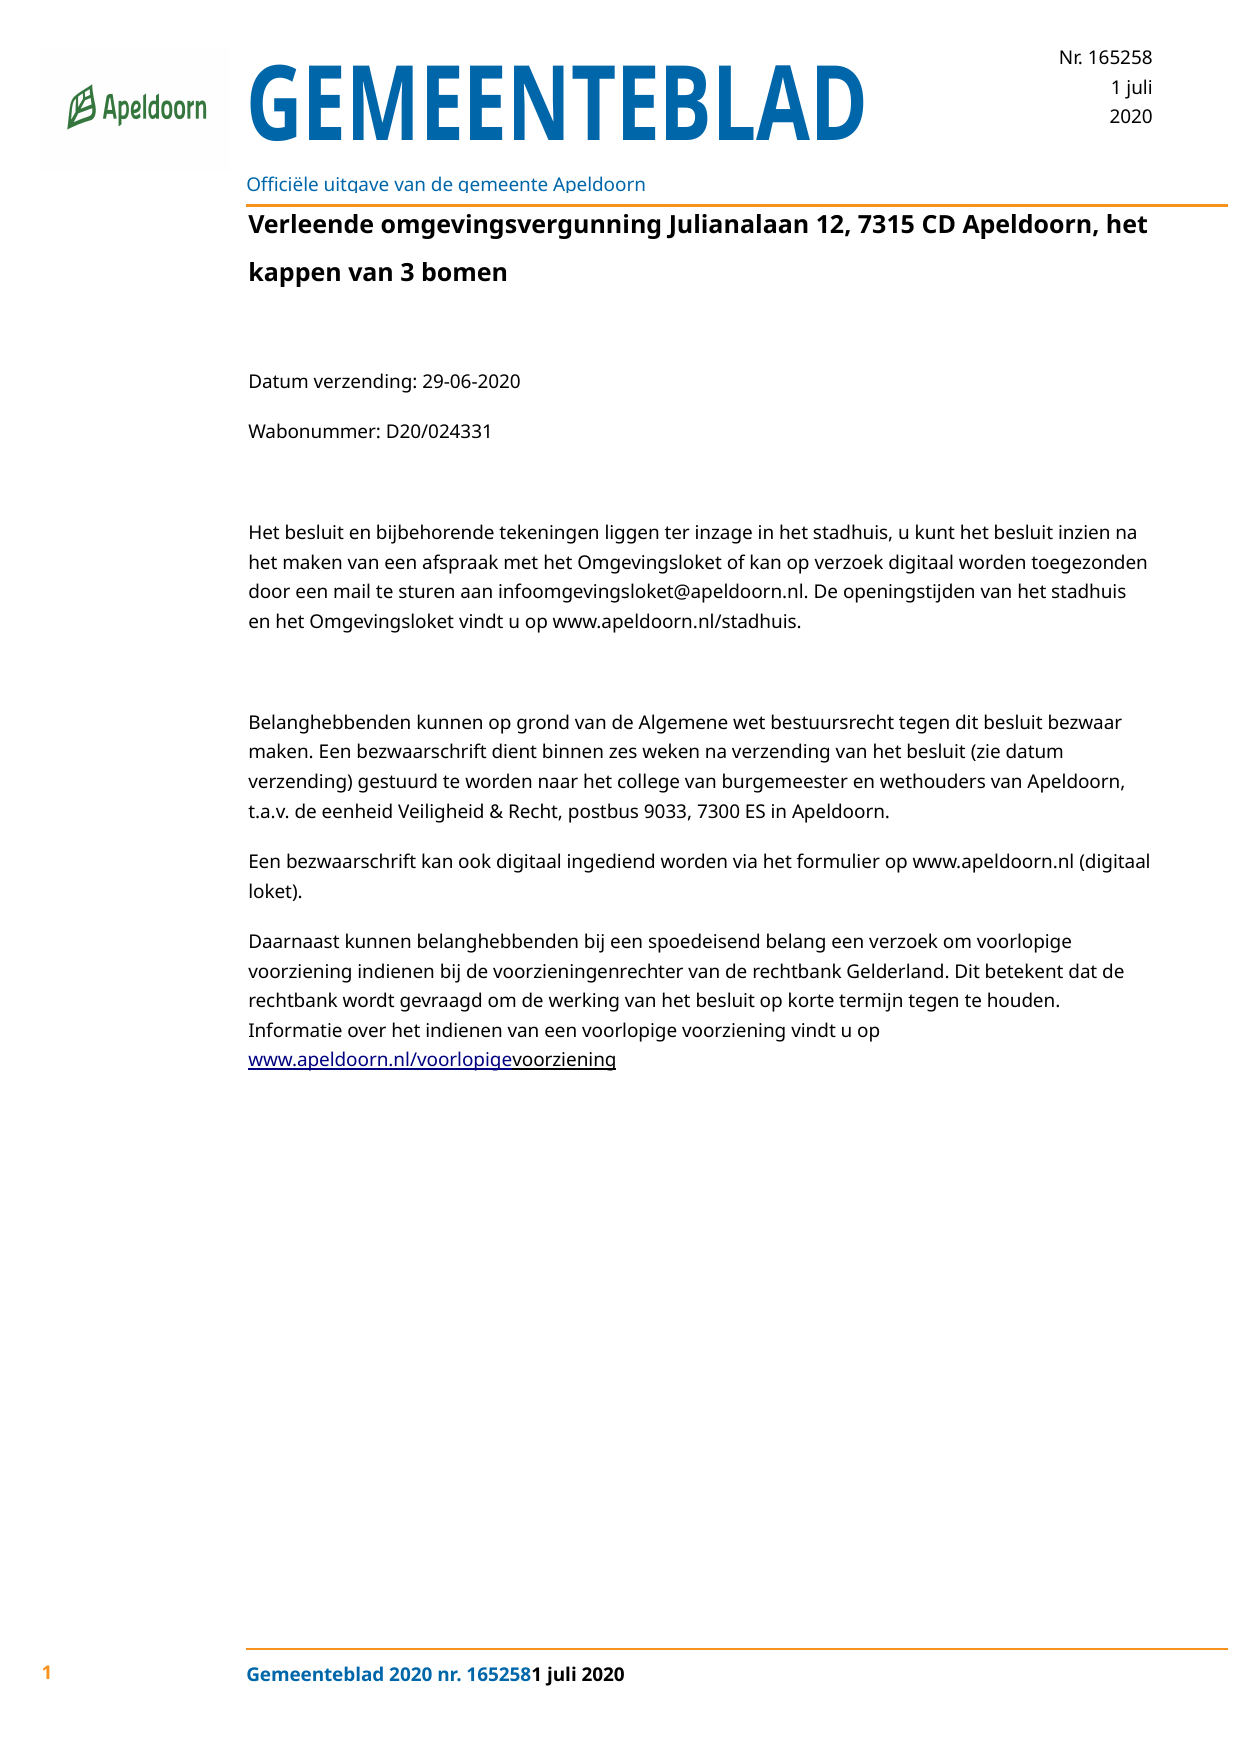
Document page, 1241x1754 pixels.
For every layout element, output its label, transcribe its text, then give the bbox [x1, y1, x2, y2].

text Een bezwaarschrift kan ook digitaal ingediend worden via het formulier op www.apeldoorn.nl (digitaal loket). [248, 848, 1152, 904]
text Wabonummer: D20/024331 [248, 419, 1152, 444]
text Het besluit en bijbehorende tekeningen liggen ter inzage in het stadhuis, u kunt het besluit inzien na het maken van een afspraak met het Omgevingsloket of kan op verzoek digitaal worden toegezonden door een mail te sturen aan infoomgevingsloket@apeldoorn.nl. De openingstijden van het stadhuis en het Omgevingsloket vindt u op www.apeldoorn.nl/stadhuis. [248, 519, 1152, 634]
text Daarnaast kunnen belanghebbenden bij een spoedeisend belang een verzoek om voorlopige voorziening indienen bij de voorzieningenrechter van de rechtbank Gelderland. Dit betekent dat de rechtbank wordt gevraagd om de werking van het besluit op korte termijn tegen te houden. Informatie over het indienen van een voorlopige voorziening vindt u op www.apeldoorn.nl/voorlopigevoorziening [248, 928, 1152, 1072]
text Datum verzending: 29-06-2020 [248, 368, 1152, 394]
picture [41, 47, 231, 172]
text Belanghebbenden kunnen op grond van de Algemene wet bestuursrecht tegen dit besluit bezwaar maken. Een bezwaarschrift dient binnen zes weken na verzending van het besluit (zie datum verzending) gestuurd te worden naar het college van burgemeester en wethouders van Apeldoorn, t.a.v. de eenheid Veiligheid & Recht, postbus 9033, 7300 ES in Apeldoorn. [248, 709, 1152, 824]
text Verleende omgevingsvergunning Julianalaan 12, 7315 CD Apeldoorn, het kappen van 3 bomen [248, 207, 1152, 288]
